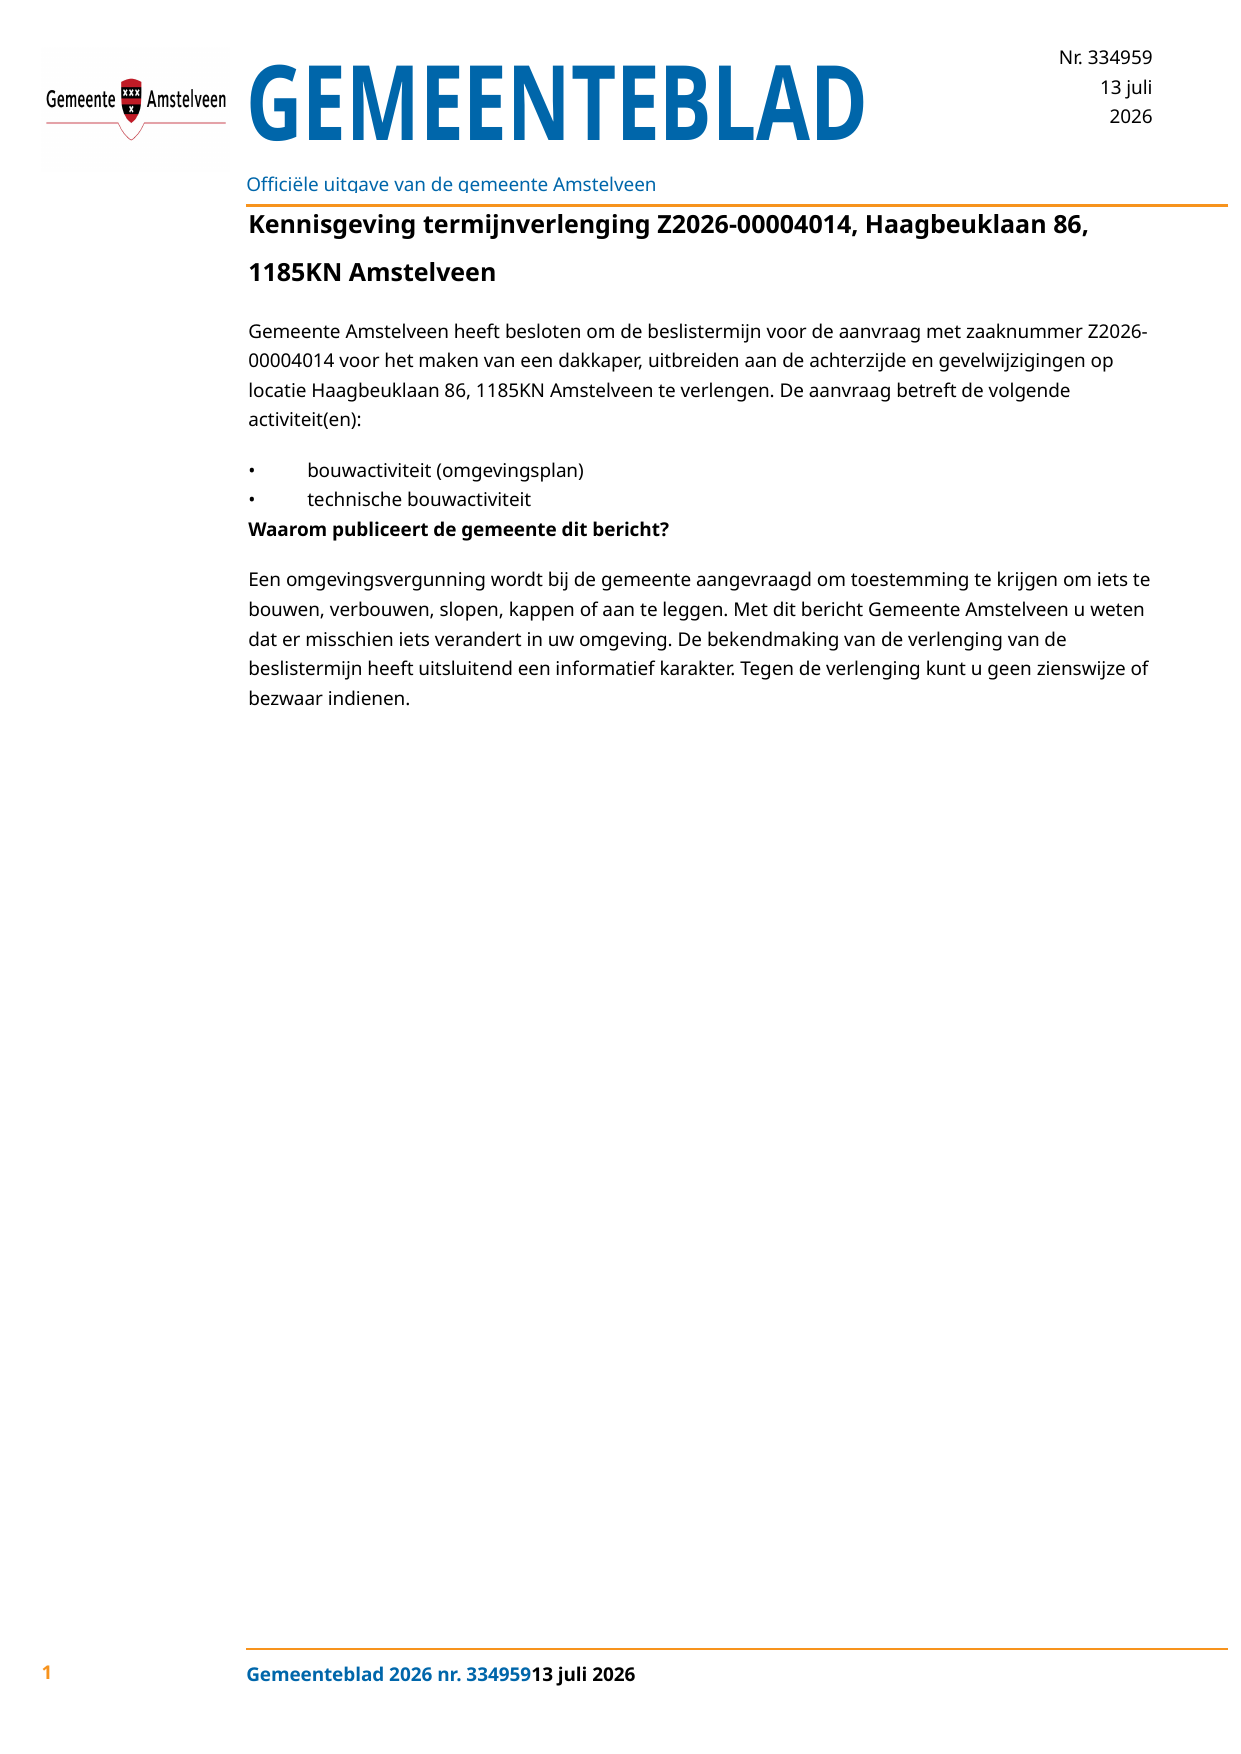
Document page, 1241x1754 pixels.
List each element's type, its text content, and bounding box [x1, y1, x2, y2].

picture [41, 47, 231, 172]
text Gemeente Amstelveen heeft besloten om de beslistermijn voor de aanvraag met zaaknummer Z2026-00004014 voor het maken van een dakkaper, uitbreiden aan de achterzijde en gevelwijzigingen op locatie Haagbeuklaan 86, 1185KN Amstelveen te verlengen. De aanvraag betreft de volgende activiteit(en): [248, 318, 1152, 432]
list bouwactiviteit (omgevingsplan) [248, 457, 1152, 483]
text Een omgevingsvergunning wordt bij de gemeente aangevraagd om toestemming te krijgen om iets te bouwen, verbouwen, slopen, kappen of aan te leggen. Met dit bericht Gemeente Amstelveen u weten dat er misschien iets verandert in uw omgeving. De bekendmaking van de verlenging van de beslistermijn heeft uitsluitend een informatief karakter. Tegen de verlenging kunt u geen zienswijze of bezwaar indienen. [248, 567, 1152, 711]
list technische bouwactiviteit [248, 487, 1152, 512]
text Waarom publiceert de gemeente dit bericht? [248, 516, 1152, 542]
text Kennisgeving termijnverlenging Z2026-00004014, Haagbeuklaan 86, 1185KN Amstelveen [248, 207, 1152, 288]
